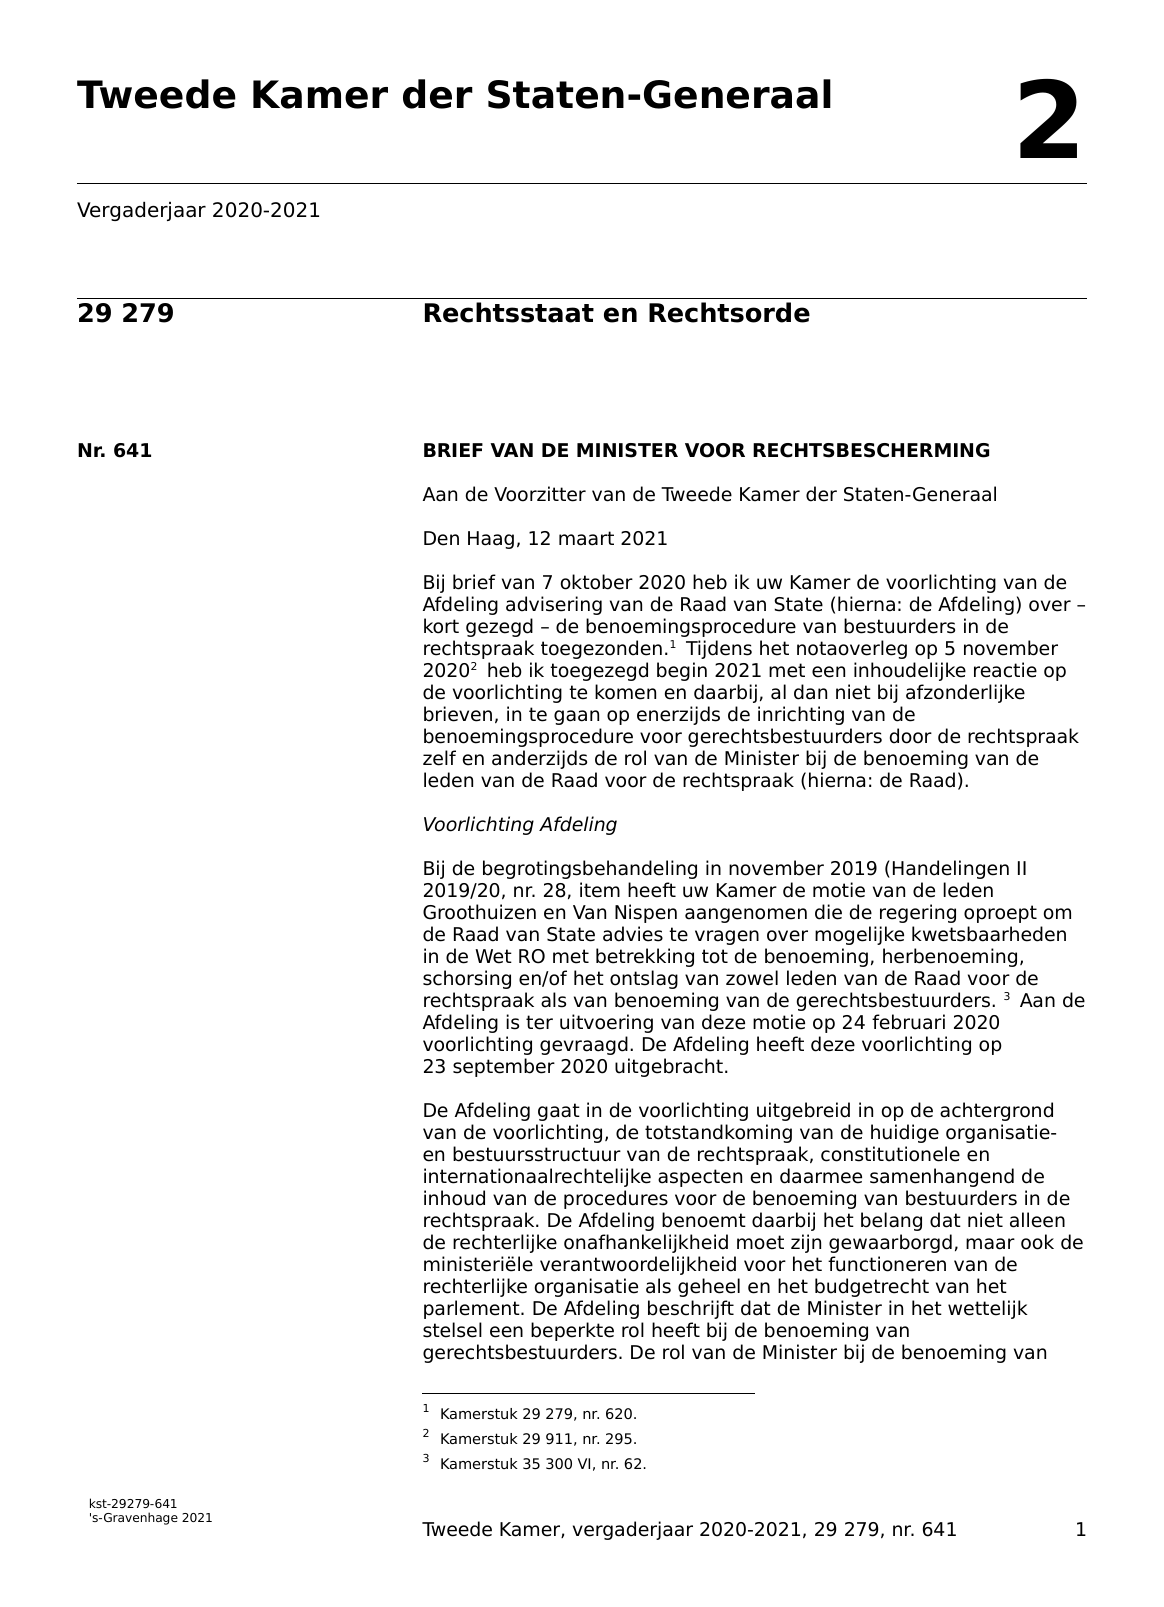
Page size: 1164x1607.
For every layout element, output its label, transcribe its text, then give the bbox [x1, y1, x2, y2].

text Den Haag, 12 maart 2021 [422, 528, 1087, 550]
subtitle Voorlichting Afdeling [422, 814, 1087, 836]
subtitle Nr. 641 BRIEF VAN DE MINISTER VOOR RECHTSBESCHERMING [77, 440, 1087, 462]
subtitle 29 279 Rechtsstaat en Rechtsorde [77, 299, 1087, 329]
text Kamerstuk 29 911, nr. 295. [422, 1427, 1087, 1449]
text kst-29279-641 [88, 1497, 323, 1511]
table_cell Vergaderjaar 2020-2021 [77, 184, 1087, 298]
text Kamerstuk 29 279, nr. 620. [422, 1402, 1087, 1424]
text Bij de begrotingsbehandeling in november 2019 (Handelingen II 2019/20, nr. 28, item heeft uw Kamer de motie van de leden Groothuizen en Van Nispen aangenomen die de regering oproept om de Raad van State advies te vragen over mogelijke kwetsbaarheden in de Wet RO met betrekking tot de benoeming, herbenoeming, schorsing en/of het ontslag van zowel leden van de Raad voor de rechtspraak als van benoeming van de gerechtsbestuurders. Aan de Afdeling is ter uitvoering van deze motie op 24 februari 2020 voorlichting gevraagd. De Afdeling heeft deze voorlichting op 23 september 2020 uitgebracht. [422, 858, 1087, 1078]
text 's-Gravenhage 2021 [88, 1511, 323, 1525]
table_header Tweede Kamer der Staten-Generaal [77, 59, 886, 183]
text Kamerstuk 35 300 VI, nr. 62. [422, 1452, 1087, 1474]
table_header 2 [886, 59, 1087, 183]
text Bij brief van 7 oktober 2020 heb ik uw Kamer de voorlichting van de Afdeling advisering van de Raad van State (hierna: de Afdeling) over – kort gezegd – de benoemingsprocedure van bestuurders in de rechtspraak toegezonden. Tijdens het notaoverleg op 5 november 2020 heb ik toegezegd begin 2021 met een inhoudelijke reactie op de voorlichting te komen en daarbij, al dan niet bij afzonderlijke brieven, in te gaan op enerzijds de inrichting van de benoemingsprocedure voor gerechtsbestuurders door de rechtspraak zelf en anderzijds de rol van de Minister bij de benoeming van de leden van de Raad voor de rechtspraak (hierna: de Raad). [422, 572, 1087, 792]
text De Afdeling gaat in de voorlichting uitgebreid in op de achtergrond van de voorlichting, de totstandkoming van de huidige organisatie- en bestuursstructuur van de rechtspraak, constitutionele en internationaalrechtelijke aspecten en daarmee samenhangend de inhoud van de procedures voor de benoeming van bestuurders in de rechtspraak. De Afdeling benoemt daarbij het belang dat niet alleen de rechterlijke onafhankelijkheid moet zijn gewaarborgd, maar ook de ministeriële verantwoordelijkheid voor het functioneren van de rechterlijke organisatie als geheel en het budgetrecht van het parlement. De Afdeling beschrijft dat de Minister in het wettelijk stelsel een beperkte rol heeft bij de benoeming van gerechtsbestuurders. De rol van de Minister bij de benoeming van [422, 1100, 1087, 1364]
text Aan de Voorzitter van de Tweede Kamer der Staten-Generaal [422, 484, 1087, 506]
